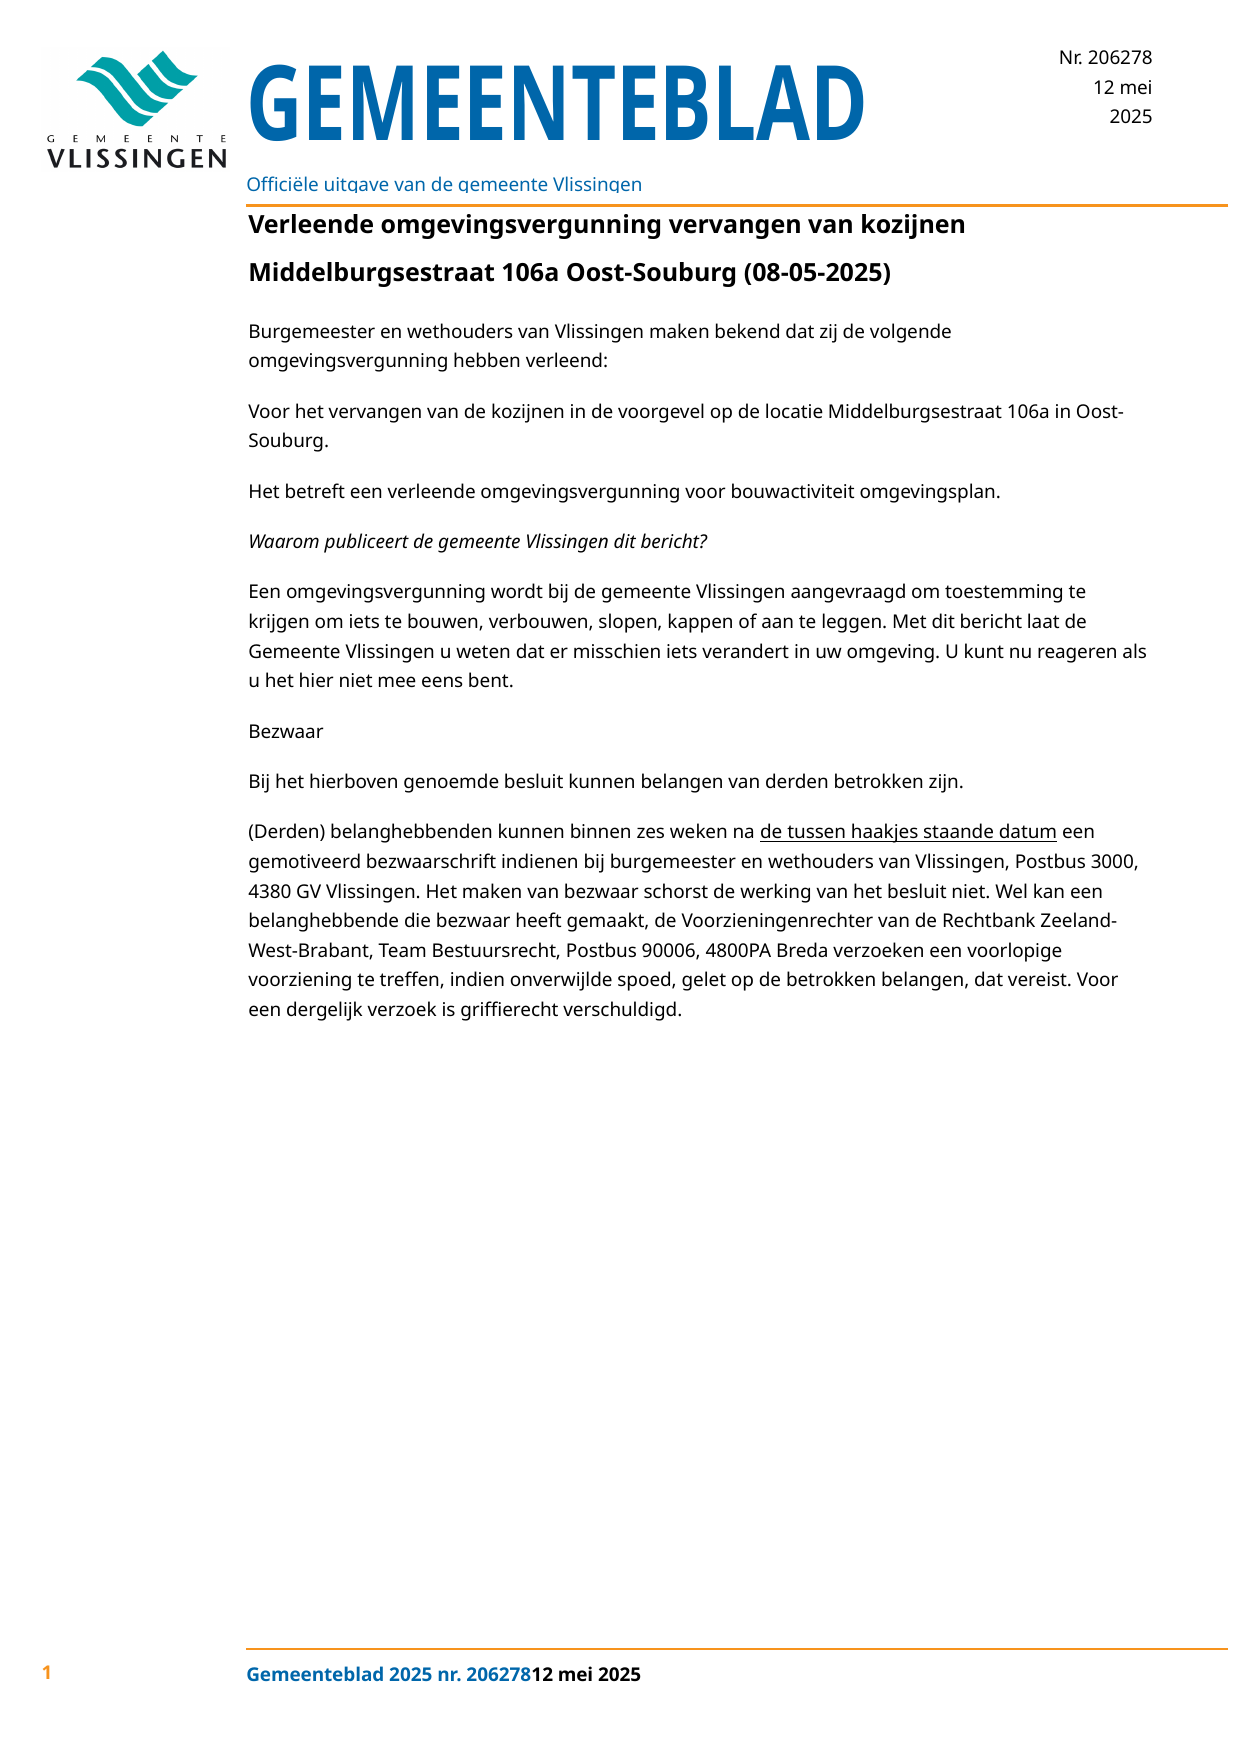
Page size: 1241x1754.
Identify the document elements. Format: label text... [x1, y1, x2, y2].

picture [41, 47, 231, 172]
text Bij het hierboven genoemde besluit kunnen belangen van derden betrokken zijn. [248, 768, 1152, 794]
text Burgemeester en wethouders van Vlissingen maken bekend dat zij de volgende omgevingsvergunning hebben verleend: [248, 318, 1152, 373]
text Voor het vervangen van de kozijnen in de voorgevel op de locatie Middelburgsestraat 106a in Oost-Souburg. [248, 398, 1152, 453]
text Bezwaar [248, 718, 1152, 744]
text Waarom publiceert de gemeente Vlissingen dit bericht? [248, 528, 1152, 554]
text Een omgevingsvergunning wordt bij de gemeente Vlissingen aangevraagd om toestemming te krijgen om iets te bouwen, verbouwen, slopen, kappen of aan te leggen. Met dit bericht laat de Gemeente Vlissingen u weten dat er misschien iets verandert in uw omgeving. U kunt nu reageren als u het hier niet mee eens bent. [248, 579, 1152, 693]
text (Derden) belanghebbenden kunnen binnen zes weken na de tussen haakjes staande datum een gemotiveerd bezwaarschrift indienen bij burgemeester en wethouders van Vlissingen, Postbus 3000, 4380 GV Vlissingen. Het maken van bezwaar schorst de werking van het besluit niet. Wel kan een belanghebbende die bezwaar heeft gemaakt, de Voorzieningenrechter van de Rechtbank Zeeland-West-Brabant, Team Bestuursrecht, Postbus 90006, 4800PA Breda verzoeken een voorlopige voorziening te treffen, indien onverwijlde spoed, gelet op de betrokken belangen, dat vereist. Voor een dergelijk verzoek is griffierecht verschuldigd. [248, 819, 1152, 1022]
text Verleende omgevingsvergunning vervangen van kozijnen Middelburgsestraat 106a Oost-Souburg (08-05-2025) [248, 207, 1152, 288]
text Het betreft een verleende omgevingsvergunning voor bouwactiviteit omgevingsplan. [248, 478, 1152, 504]
